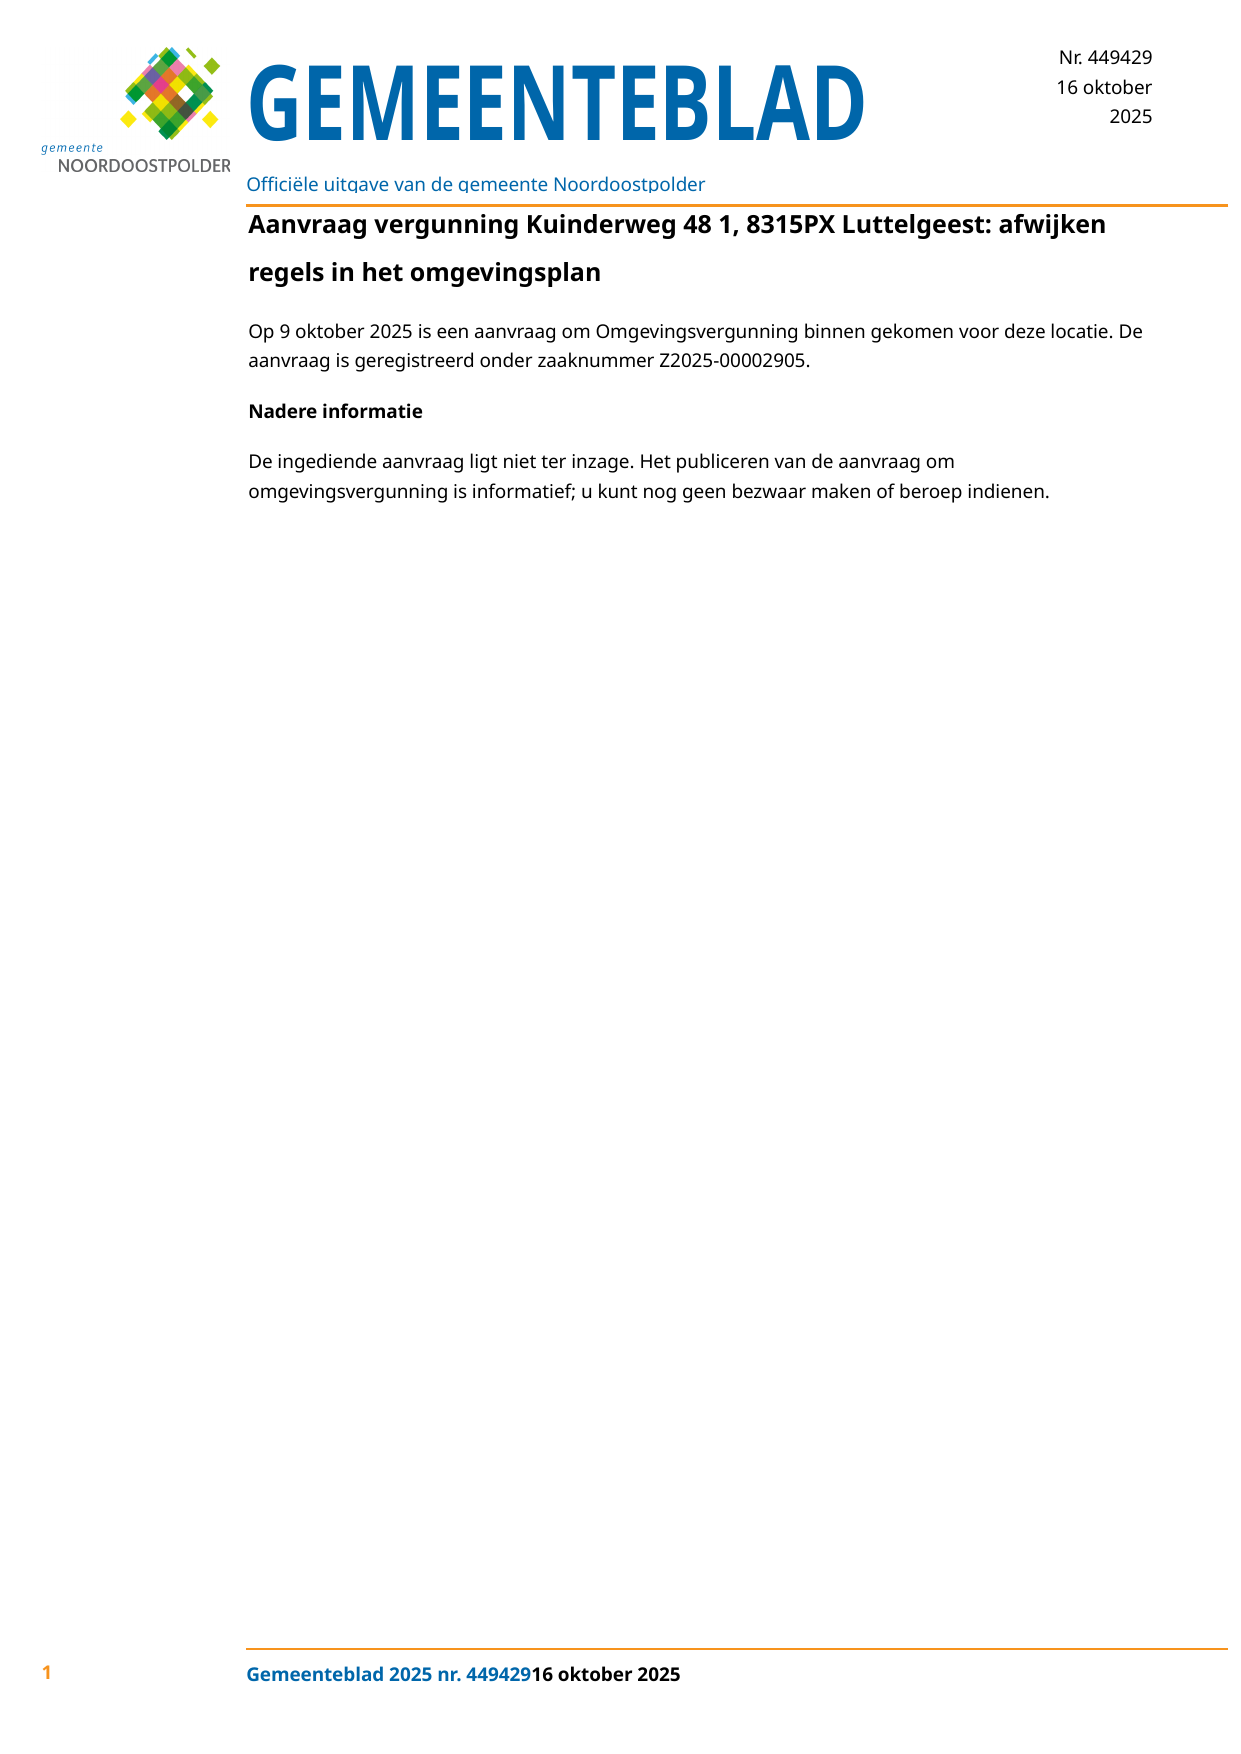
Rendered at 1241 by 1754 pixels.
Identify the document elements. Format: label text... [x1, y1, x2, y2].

text De ingediende aanvraag ligt niet ter inzage. Het publiceren van de aanvraag om omgevingsvergunning is informatief; u kunt nog geen bezwaar maken of beroep indienen. [248, 448, 1152, 504]
picture [41, 47, 231, 172]
text Aanvraag vergunning Kuinderweg 48 1, 8315PX Luttelgeest: afwijken regels in het omgevingsplan [248, 207, 1152, 288]
text Nadere informatie [248, 398, 1152, 424]
text Op 9 oktober 2025 is een aanvraag om Omgevingsvergunning binnen gekomen voor deze locatie. De aanvraag is geregistreerd onder zaaknummer Z2025-00002905. [248, 318, 1152, 373]
